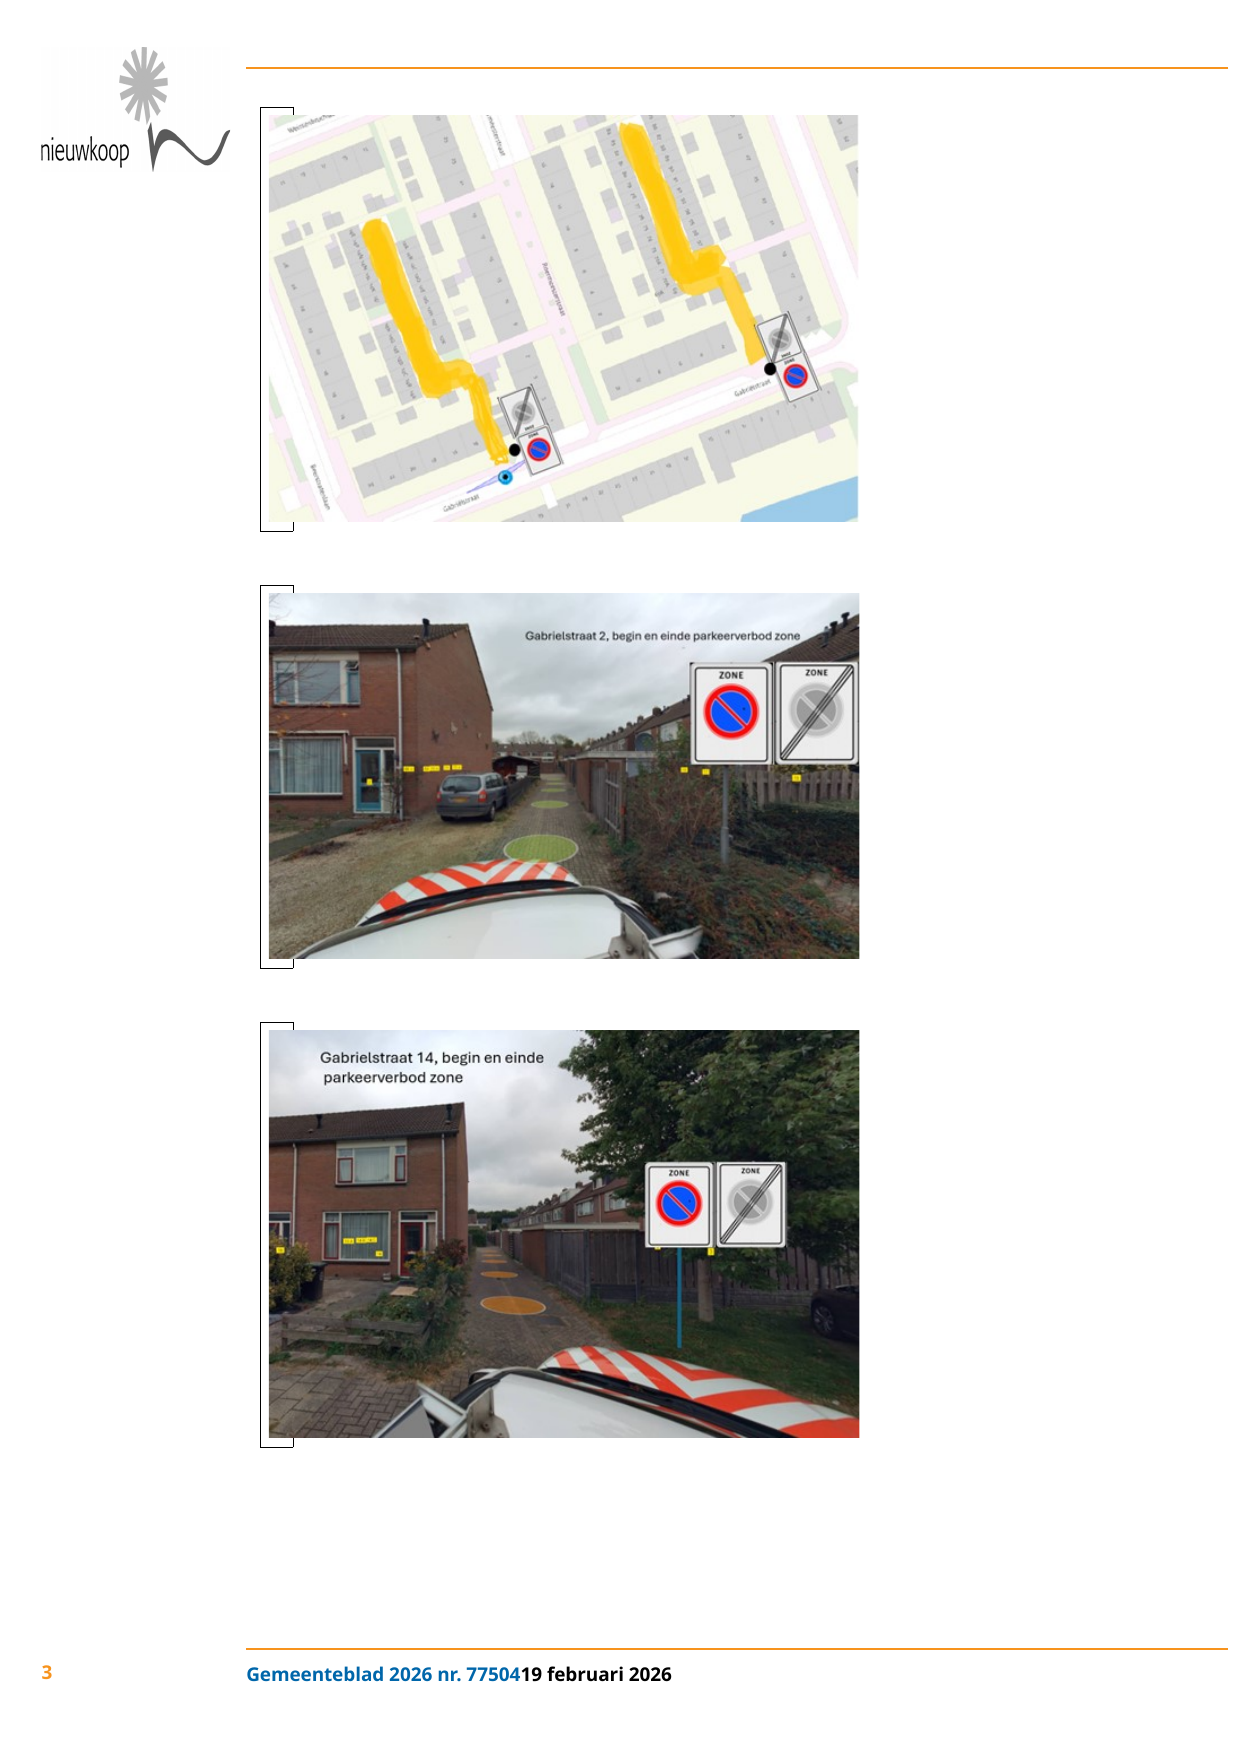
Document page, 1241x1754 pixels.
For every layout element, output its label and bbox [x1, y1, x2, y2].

picture [268, 1030, 860, 1438]
picture [268, 115, 860, 522]
picture [41, 47, 231, 172]
picture [268, 593, 860, 959]
